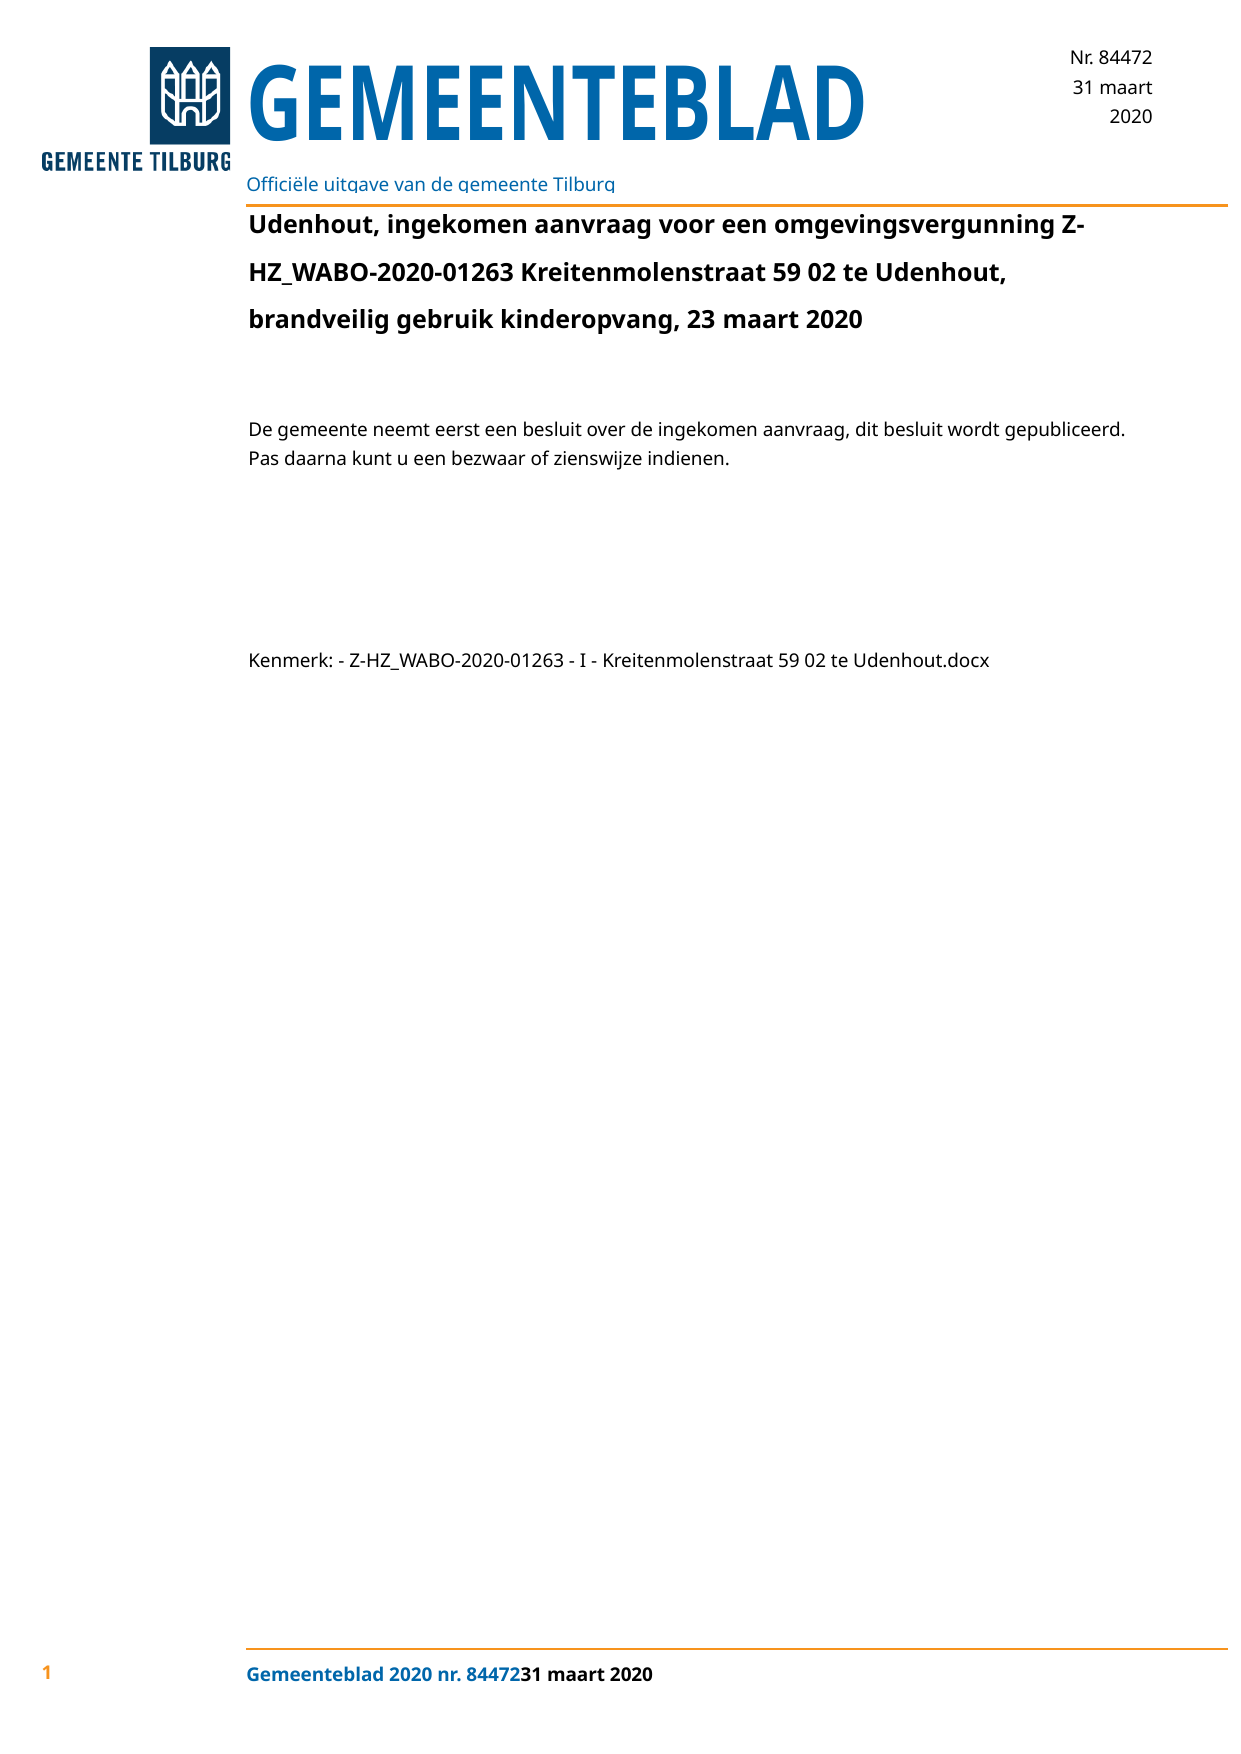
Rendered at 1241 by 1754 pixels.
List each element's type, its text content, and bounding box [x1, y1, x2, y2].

text Kenmerk: - Z-HZ_WABO-2020-01263 - I - Kreitenmolenstraat 59 02 te Udenhout.docx [248, 647, 1152, 673]
picture [41, 47, 231, 172]
text Udenhout, ingekomen aanvraag voor een omgevingsvergunning Z-HZ_WABO-2020-01263 Kreitenmolenstraat 59 02 te Udenhout, brandveilig gebruik kinderopvang, 23 maart 2020 [248, 207, 1152, 336]
text De gemeente neemt eerst een besluit over de ingekomen aanvraag, dit besluit wordt gepubliceerd. Pas daarna kunt u een bezwaar of zienswijze indienen. [248, 416, 1152, 471]
